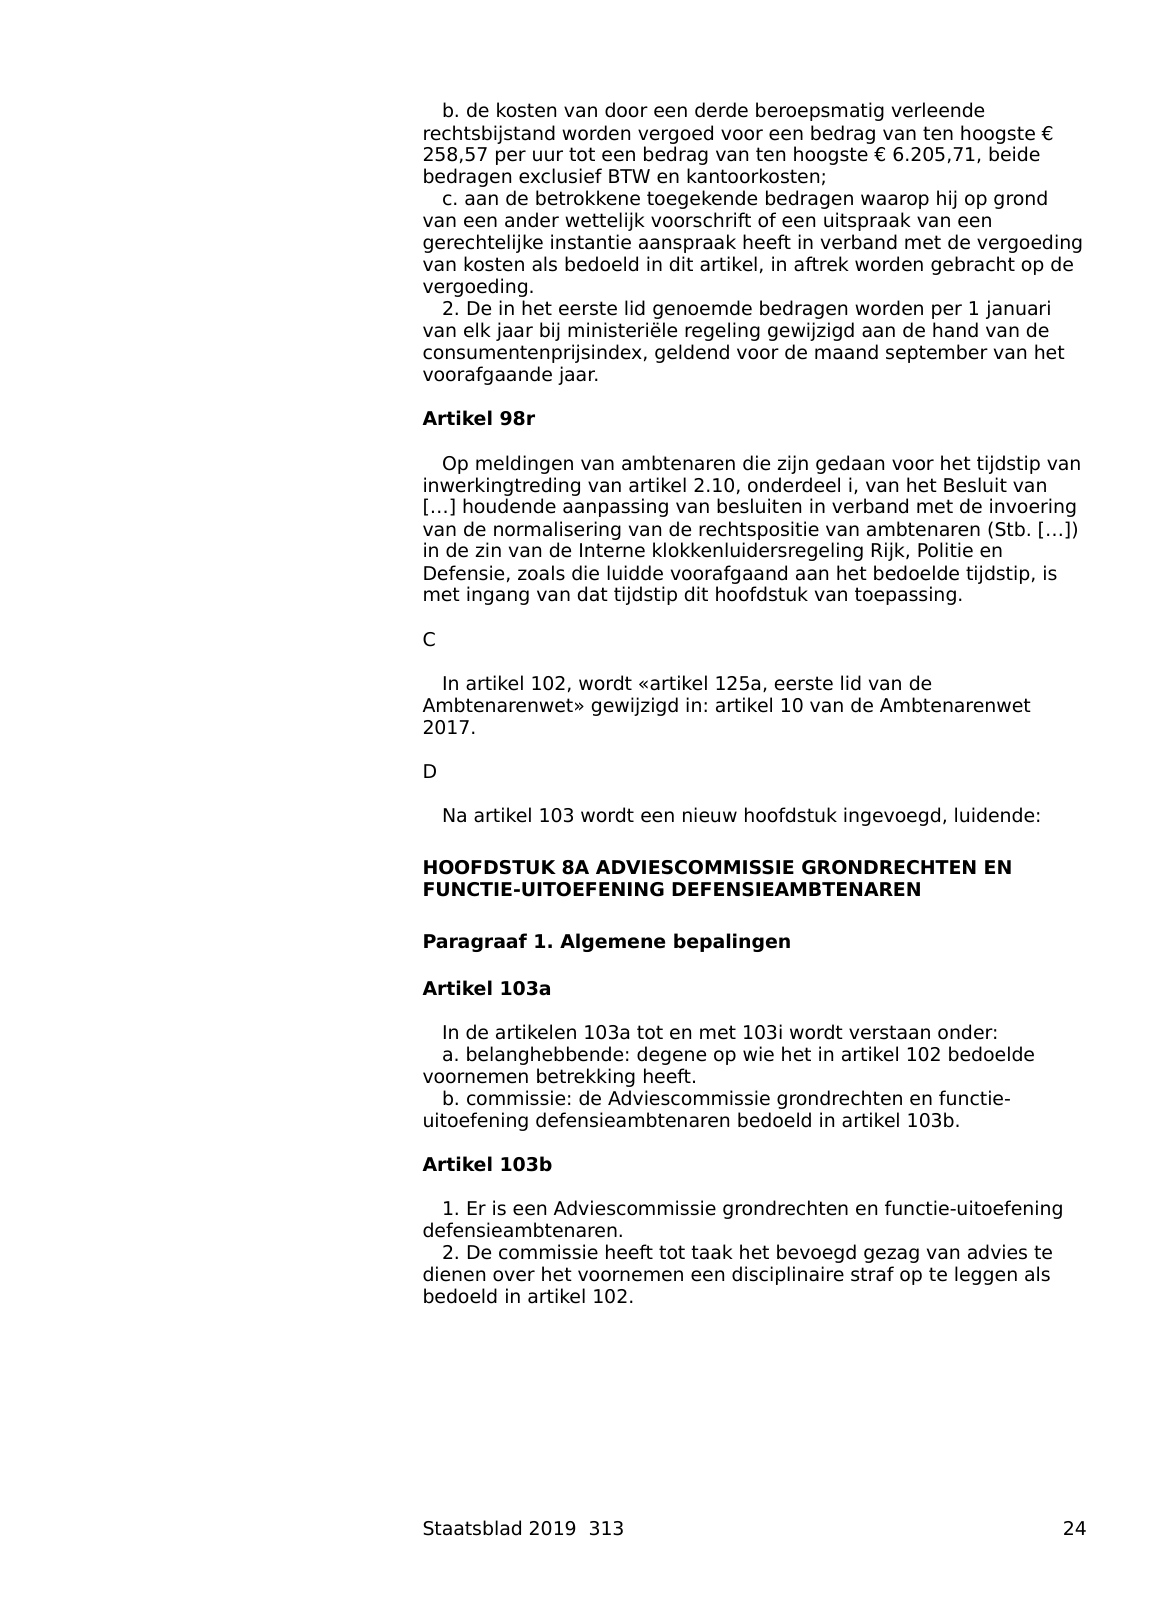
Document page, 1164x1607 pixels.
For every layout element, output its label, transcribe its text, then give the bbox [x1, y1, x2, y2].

text 1. Er is een Adviescommissie grondrechten en functie-uitoefening defensieambtenaren. [422, 1198, 1087, 1242]
text Op meldingen van ambtenaren die zijn gedaan voor het tijdstip van inwerkingtreding van artikel 2.10, onderdeel i, van het Besluit van […] houdende aanpassing van besluiten in verband met de invoering van de normalisering van de rechtspositie van ambtenaren (Stb. […]) in de zin van de Interne klokkenluidersregeling Rijk, Politie en Defensie, zoals die luidde voorafgaand aan het bedoelde tijdstip, is met ingang van dat tijdstip dit hoofdstuk van toepassing. [422, 452, 1087, 606]
subtitle Artikel 103b [422, 1154, 1087, 1176]
text C [422, 628, 1087, 651]
text In artikel 102, wordt «artikel 125a, eerste lid van de Ambtenarenwet» gewijzigd in: artikel 10 van de Ambtenarenwet 2017. [422, 673, 1087, 739]
text 2. De in het eerste lid genoemde bedragen worden per 1 januari van elk jaar bij ministeriële regeling gewijzigd aan de hand van de consumentenprijsindex, geldend voor de maand september van het voorafgaande jaar. [422, 298, 1087, 386]
subtitle Artikel 103a [422, 978, 1087, 1000]
subtitle Paragraaf 1. Algemene bepalingen [422, 931, 1087, 953]
subtitle Artikel 98r [422, 408, 1087, 430]
text Na artikel 103 wordt een nieuw hoofdstuk ingevoegd, luidende: [422, 805, 1087, 827]
text D [422, 761, 1087, 783]
text b. commissie: de Adviescommissie grondrechten en functie-uitoefening defensieambtenaren bedoeld in artikel 103b. [422, 1088, 1087, 1132]
text b. de kosten van door een derde beroepsmatig verleende rechtsbijstand worden vergoed voor een bedrag van ten hoogste € 258,57 per uur tot een bedrag van ten hoogste € 6.205,71, beide bedragen exclusief BTW en kantoorkosten; [422, 100, 1087, 188]
text 2. De commissie heeft tot taak het bevoegd gezag van advies te dienen over het voornemen een disciplinaire straf op te leggen als bedoeld in artikel 102. [422, 1242, 1087, 1308]
subtitle HOOFDSTUK 8A ADVIESCOMMISSIE GRONDRECHTEN EN FUNCTIE-UITOEFENING DEFENSIEAMBTENAREN [422, 857, 1087, 901]
text In de artikelen 103a tot en met 103i wordt verstaan onder: [422, 1022, 1087, 1044]
text a. belanghebbende: degene op wie het in artikel 102 bedoelde voornemen betrekking heeft. [422, 1044, 1087, 1088]
text c. aan de betrokkene toegekende bedragen waarop hij op grond van een ander wettelijk voorschrift of een uitspraak van een gerechtelijke instantie aanspraak heeft in verband met de vergoeding van kosten als bedoeld in dit artikel, in aftrek worden gebracht op de vergoeding. [422, 188, 1087, 298]
